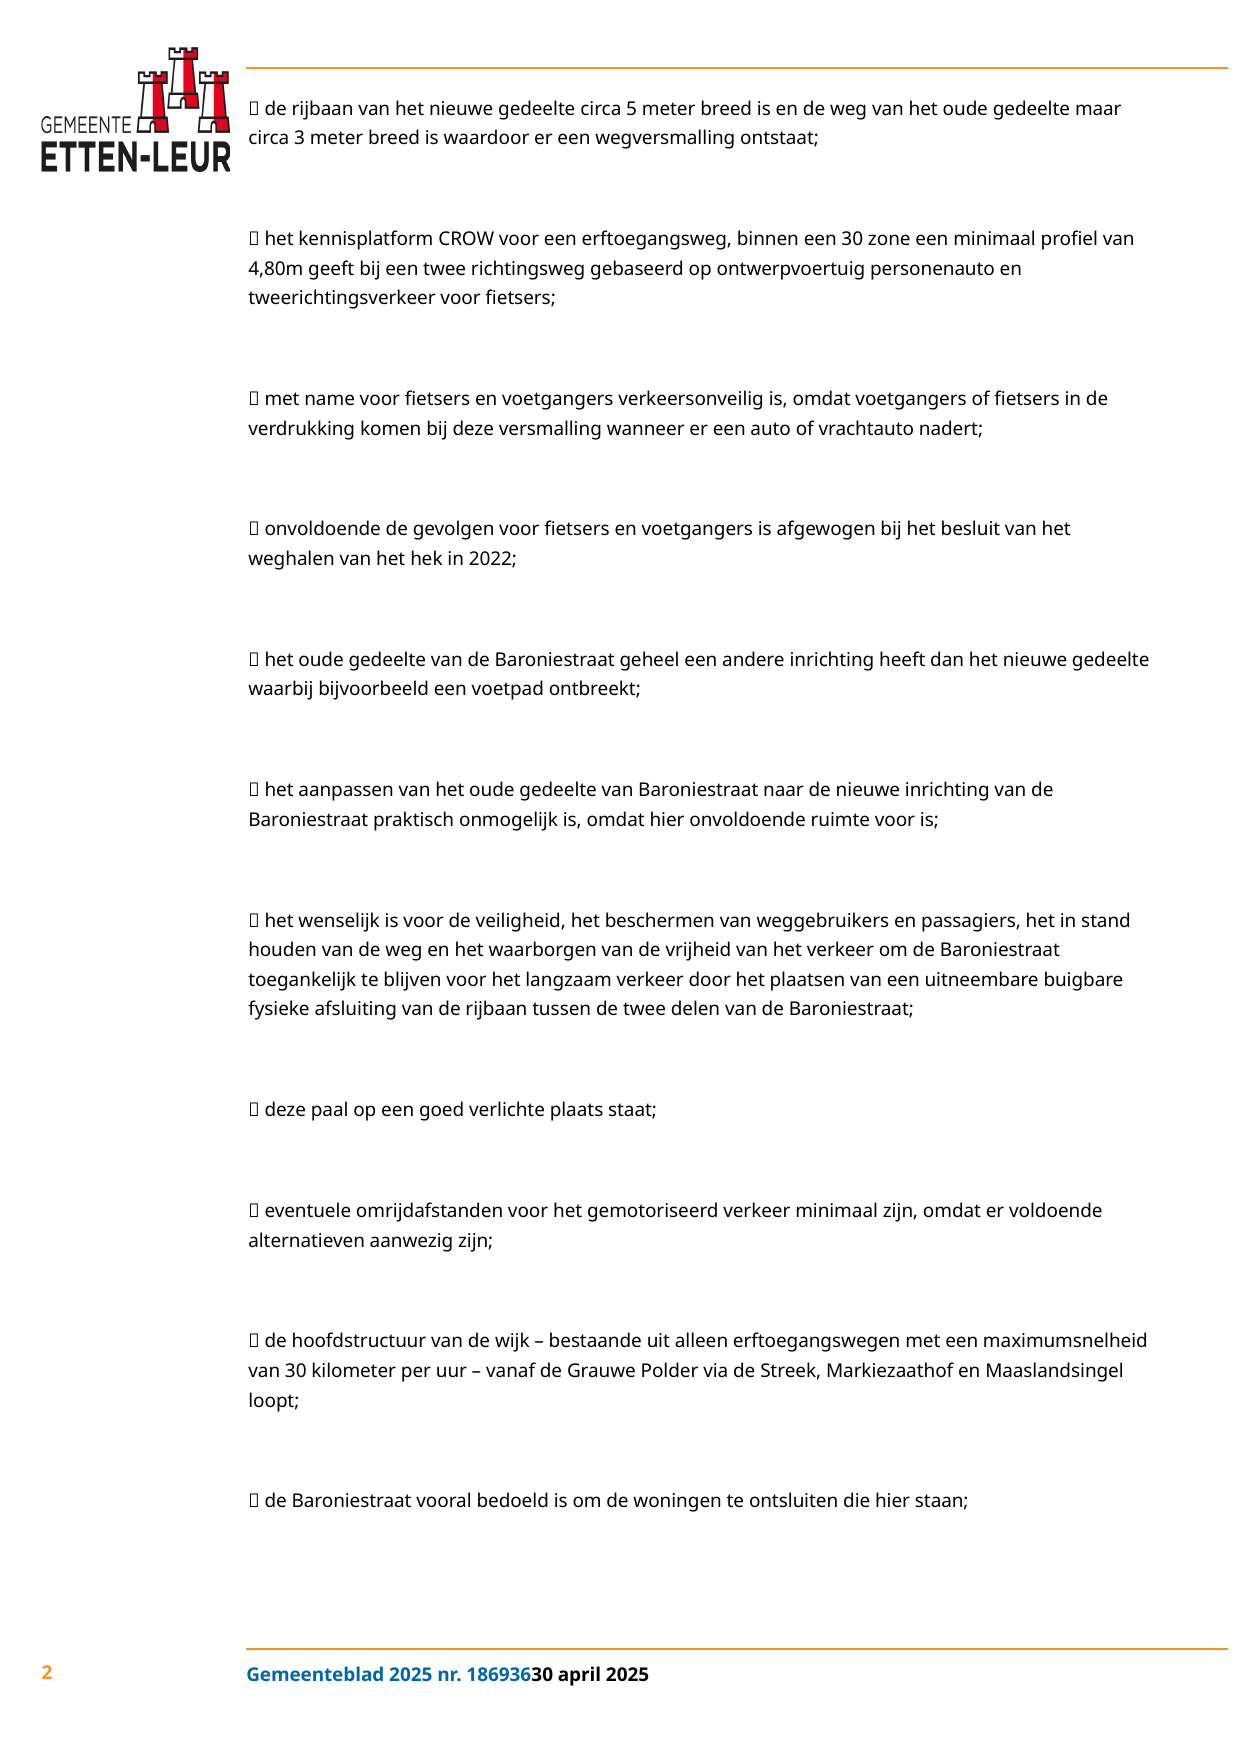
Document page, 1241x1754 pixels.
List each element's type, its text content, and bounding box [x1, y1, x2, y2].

text  de Baroniestraat vooral bedoeld is om de woningen te ontsluiten die hier staan; [248, 1488, 1152, 1513]
picture [41, 47, 231, 172]
text  deze paal op een goed verlichte plaats staat; [248, 1096, 1152, 1122]
text  het kennisplatform CROW voor een erftoegangsweg, binnen een 30 zone een minimaal profiel van 4,80m geeft bij een twee richtingsweg gebaseerd op ontwerpvoertuig personenauto en tweerichtingsverkeer voor fietsers; [248, 225, 1152, 310]
text  de rijbaan van het nieuwe gedeelte circa 5 meter breed is en de weg van het oude gedeelte maar circa 3 meter breed is waardoor er een wegversmalling ontstaat; [248, 95, 1152, 150]
text  eventuele omrijdafstanden voor het gemotoriseerd verkeer minimaal zijn, omdat er voldoende alternatieven aanwezig zijn; [248, 1197, 1152, 1253]
text  onvoldoende de gevolgen voor fietsers en voetgangers is afgewogen bij het besluit van het weghalen van het hek in 2022; [248, 516, 1152, 571]
text  het wenselijk is voor de veiligheid, het beschermen van weggebruikers en passagiers, het in stand houden van de weg en het waarborgen van de vrijheid van het verkeer om de Baroniestraat toegankelijk te blijven voor het langzaam verkeer door het plaatsen van een uitneembare buigbare fysieke afsluiting van de rijbaan tussen de twee delen van de Baroniestraat; [248, 907, 1152, 1021]
text  met name voor fietsers en voetgangers verkeersonveilig is, omdat voetgangers of fietsers in de verdrukking komen bij deze versmalling wanneer er een auto of vrachtauto nadert; [248, 385, 1152, 441]
text  het oude gedeelte van de Baroniestraat geheel een andere inrichting heeft dan het nieuwe gedeelte waarbij bijvoorbeeld een voetpad ontbreekt; [248, 646, 1152, 701]
text  het aanpassen van het oude gedeelte van Baroniestraat naar de nieuwe inrichting van de Baroniestraat praktisch onmogelijk is, omdat hier onvoldoende ruimte voor is; [248, 776, 1152, 832]
text  de hoofdstructuur van de wijk – bestaande uit alleen erftoegangswegen met een maximumsnelheid van 30 kilometer per uur – vanaf de Grauwe Polder via de Streek, Markiezaathof en Maaslandsingel loopt; [248, 1328, 1152, 1413]
